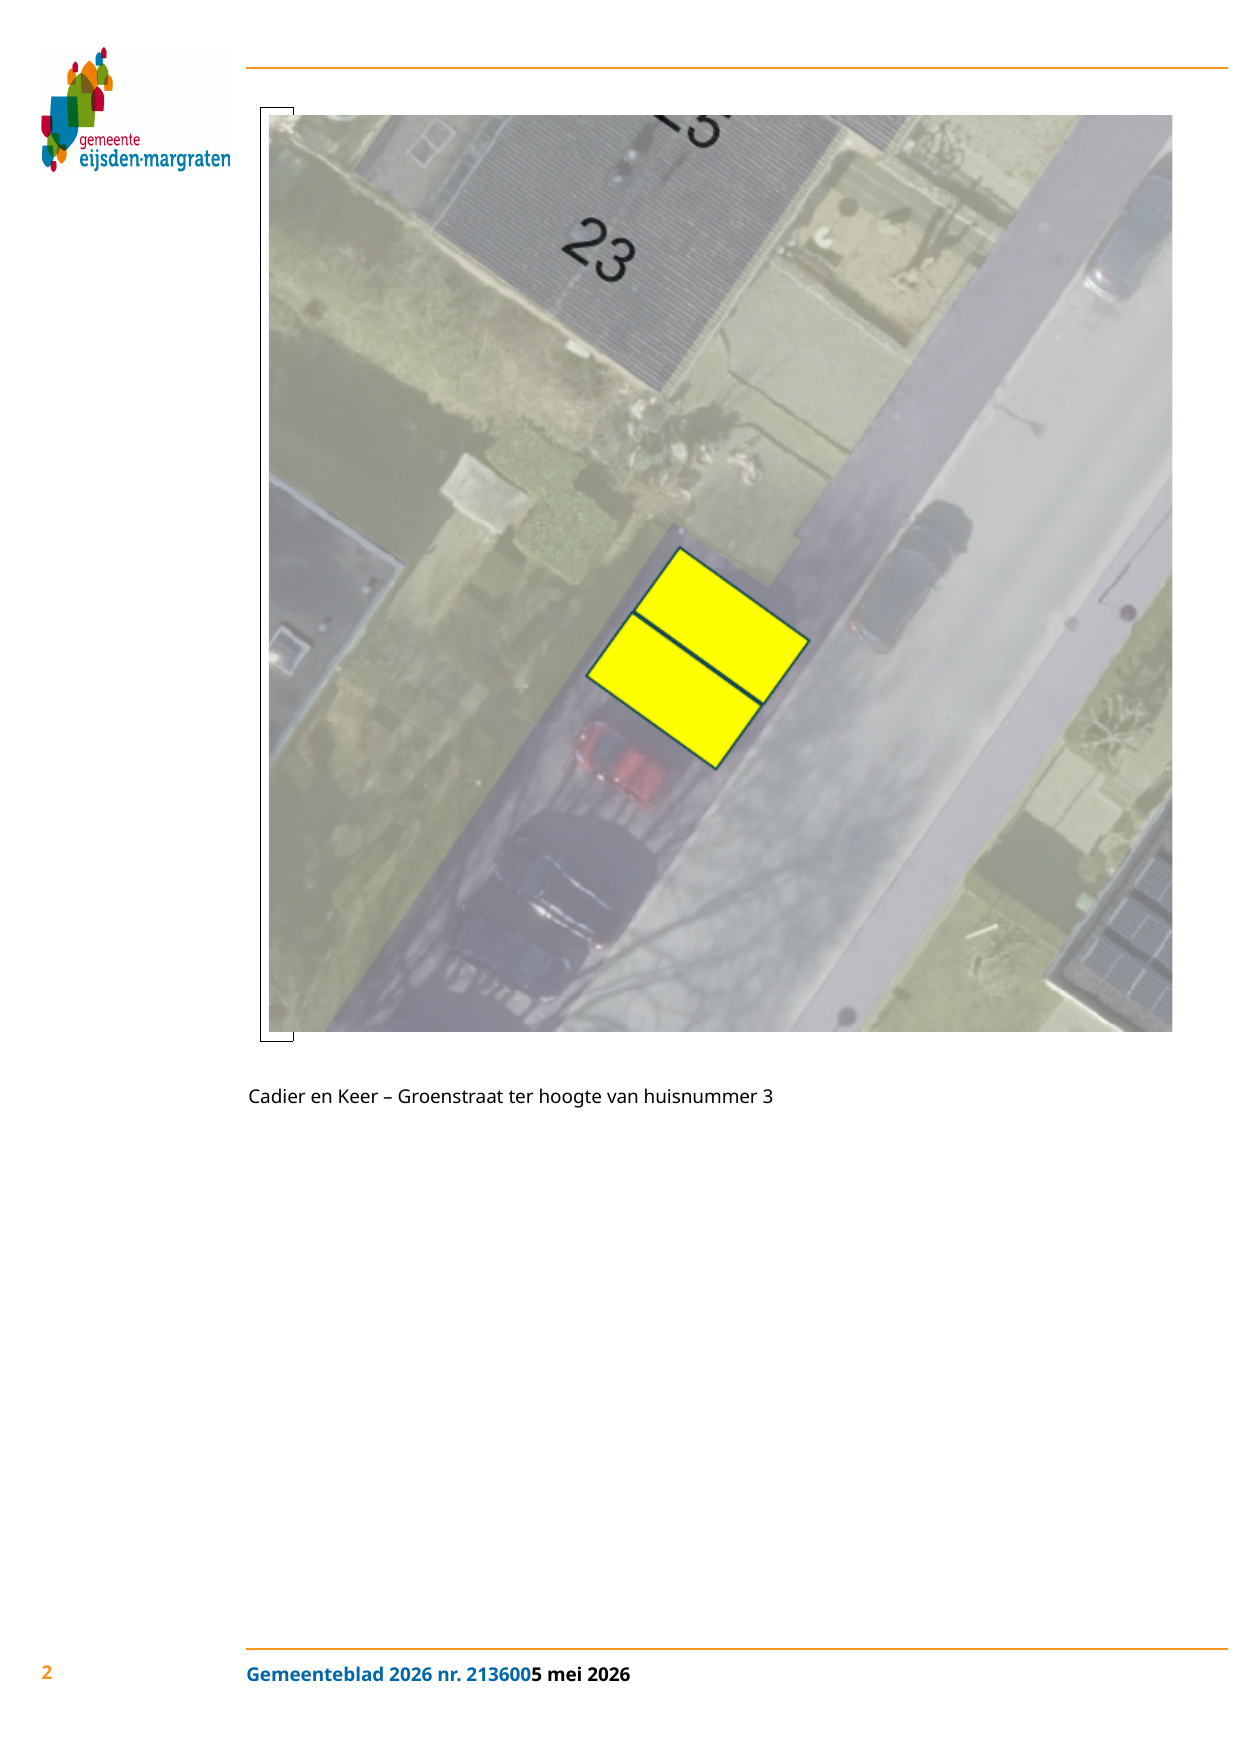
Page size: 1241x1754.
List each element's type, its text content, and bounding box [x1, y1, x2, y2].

text Cadier en Keer – Groenstraat ter hoogte van huisnummer 3 [248, 1083, 1152, 1108]
picture [268, 115, 1173, 1032]
picture [41, 47, 231, 172]
